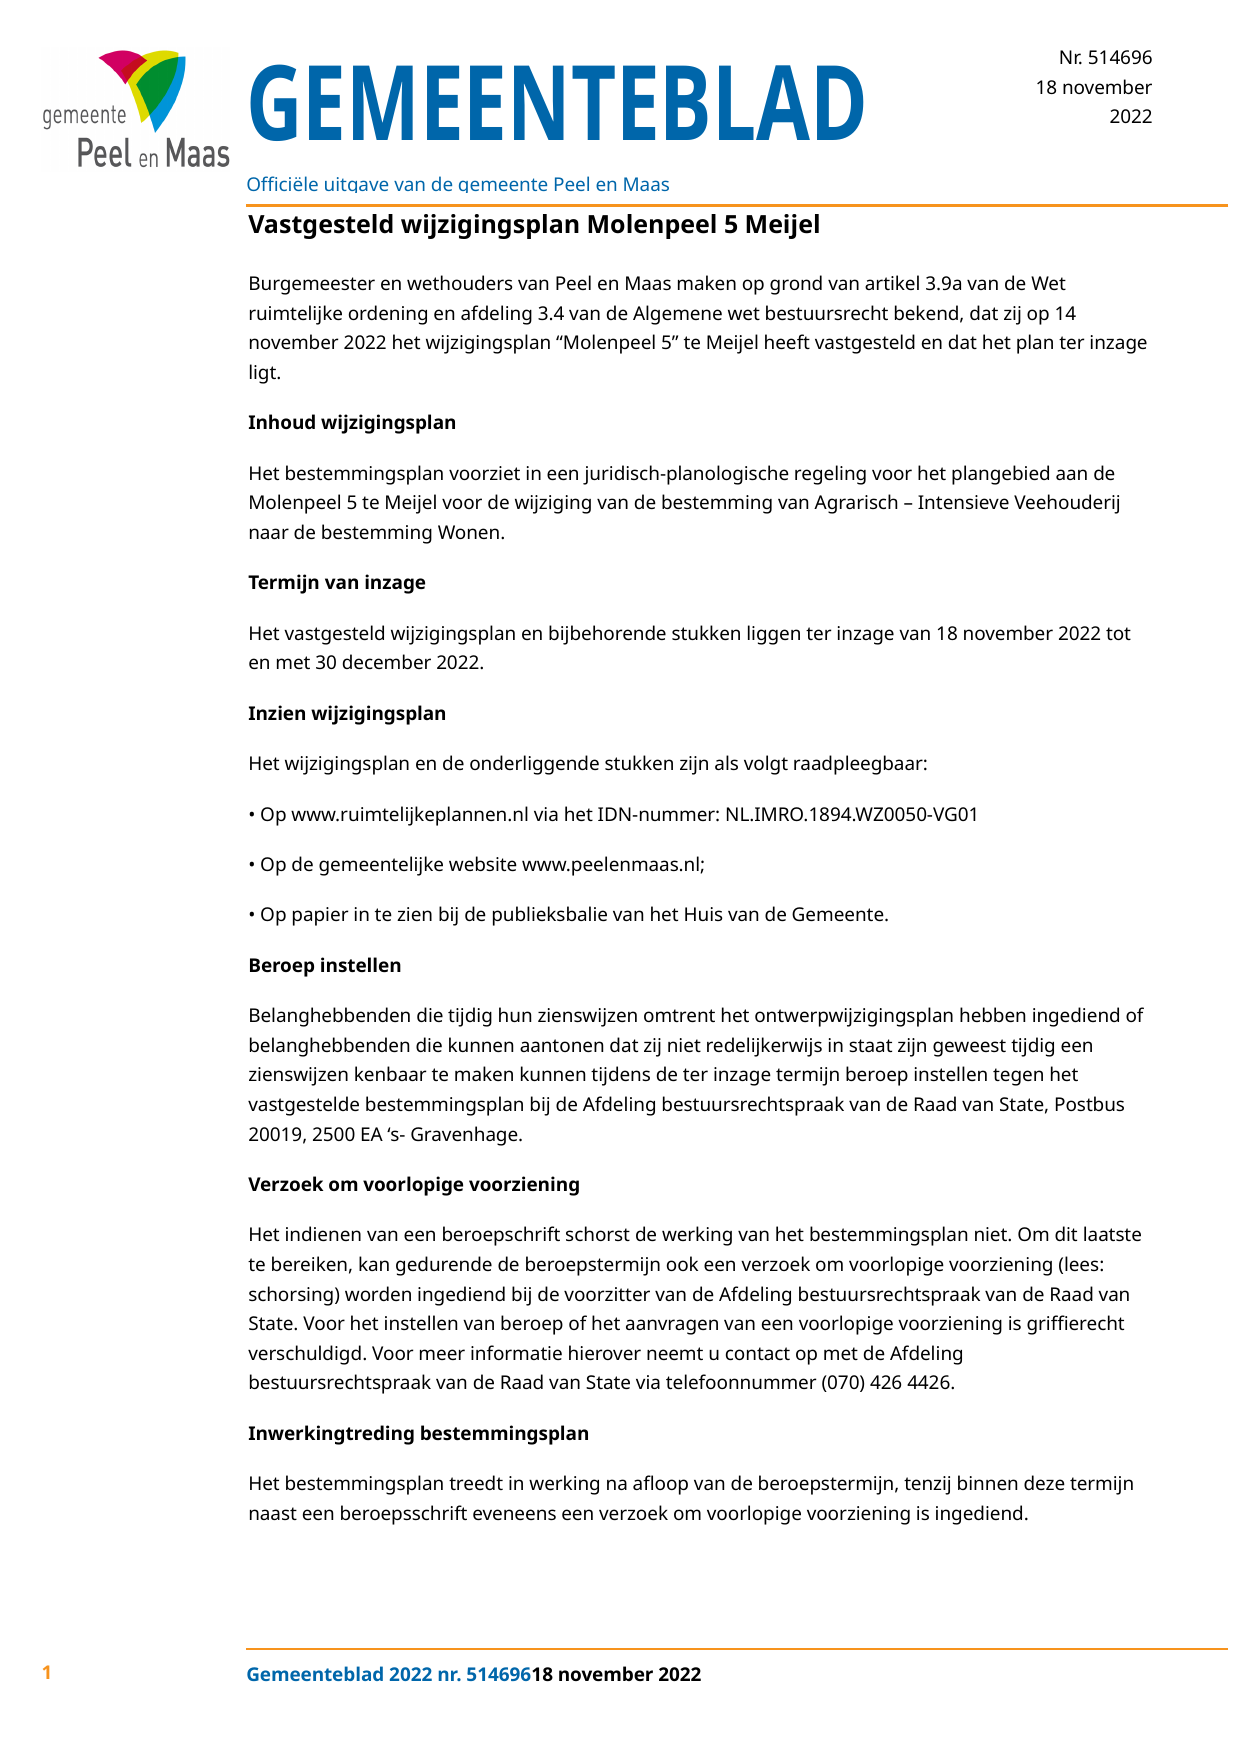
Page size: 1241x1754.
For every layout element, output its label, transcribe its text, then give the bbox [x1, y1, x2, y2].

text Het wijzigingsplan en de onderliggende stukken zijn als volgt raadpleegbaar: [248, 750, 1152, 776]
text Inzien wijzigingsplan [248, 700, 1152, 726]
text Het indienen van een beroepschrift schorst de werking van het bestemmingsplan niet. Om dit laatste te bereiken, kan gedurende de beroepstermijn ook een verzoek om voorlopige voorziening (lees: schorsing) worden ingediend bij de voorzitter van de Afdeling bestuursrechtspraak van de Raad van State. Voor het instellen van beroep of het aanvragen van een voorlopige voorziening is griffierecht verschuldigd. Voor meer informatie hierover neemt u contact op met de Afdeling bestuursrechtspraak van de Raad van State via telefoonnummer (070) 426 4426. [248, 1222, 1152, 1395]
text Vastgesteld wijzigingsplan Molenpeel 5 Meijel [248, 207, 1152, 241]
text Burgemeester en wethouders van Peel en Maas maken op grond van artikel 3.9a van de Wet ruimtelijke ordening en afdeling 3.4 van de Algemene wet bestuursrecht bekend, dat zij op 14 november 2022 het wijzigingsplan “Molenpeel 5” te Meijel heeft vastgesteld en dat het plan ter inzage ligt. [248, 270, 1152, 385]
text • Op de gemeentelijke website www.peelenmaas.nl; [248, 851, 1152, 877]
text Belanghebbenden die tijdig hun zienswijzen omtrent het ontwerpwijzigingsplan hebben ingediend of belanghebbenden die kunnen aantonen dat zij niet redelijkerwijs in staat zijn geweest tijdig een zienswijzen kenbaar te maken kunnen tijdens de ter inzage termijn beroep instellen tegen het vastgestelde bestemmingsplan bij de Afdeling bestuursrechtspraak van de Raad van State, Postbus 20019, 2500 EA ‘s- Gravenhage. [248, 1002, 1152, 1146]
text • Op www.ruimtelijkeplannen.nl via het IDN-nummer: NL.IMRO.1894.WZ0050-VG01 [248, 801, 1152, 826]
text Inwerkingtreding bestemmingsplan [248, 1420, 1152, 1446]
text Beroep instellen [248, 952, 1152, 978]
text Het vastgesteld wijzigingsplan en bijbehorende stukken liggen ter inzage van 18 november 2022 tot en met 30 december 2022. [248, 620, 1152, 675]
picture [41, 47, 231, 172]
text Inhoud wijzigingsplan [248, 409, 1152, 435]
text Termijn van inzage [248, 569, 1152, 595]
text • Op papier in te zien bij de publieksbalie van het Huis van de Gemeente. [248, 902, 1152, 927]
text Het bestemmingsplan voorziet in een juridisch-planologische regeling voor het plangebied aan de Molenpeel 5 te Meijel voor de wijziging van de bestemming van Agrarisch – Intensieve Veehouderij naar de bestemming Wonen. [248, 460, 1152, 545]
text Verzoek om voorlopige voorziening [248, 1171, 1152, 1197]
text Het bestemmingsplan treedt in werking na afloop van de beroepstermijn, tenzij binnen deze termijn naast een beroepsschrift eveneens een verzoek om voorlopige voorziening is ingediend. [248, 1470, 1152, 1526]
